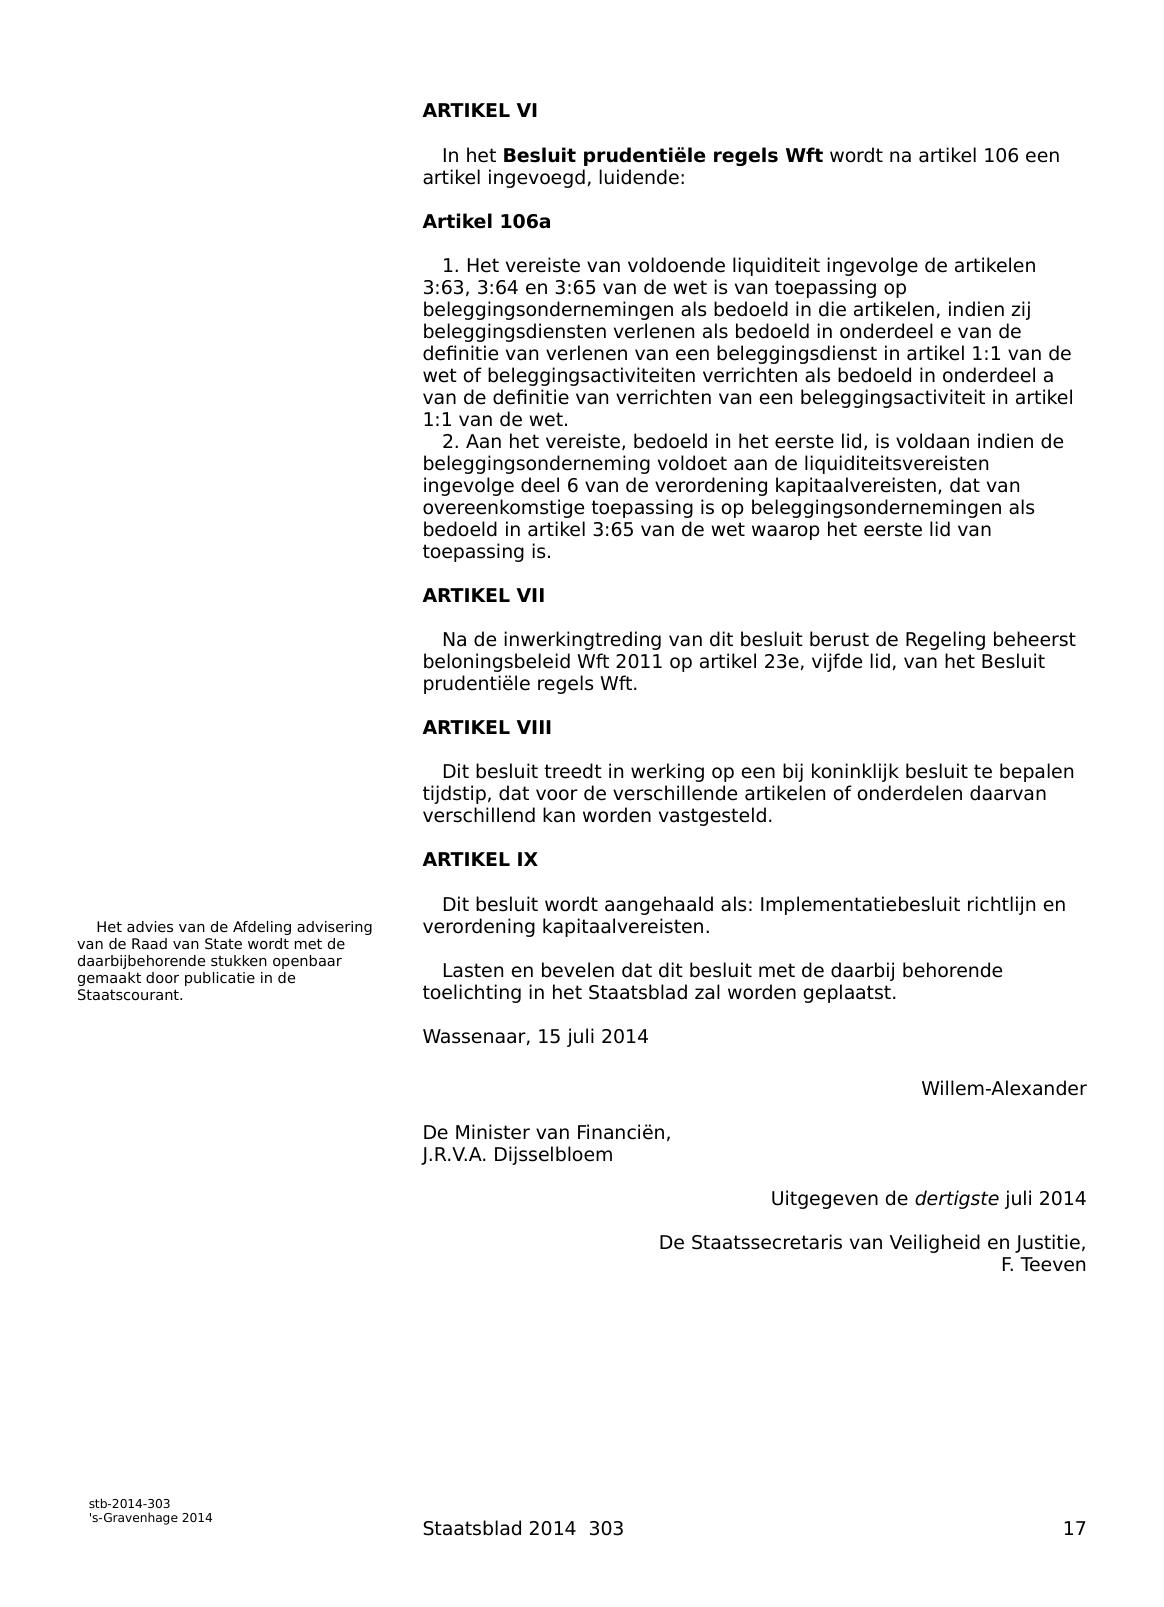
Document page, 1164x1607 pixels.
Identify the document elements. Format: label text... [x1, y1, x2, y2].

text In het Besluit prudentiële regels Wft wordt na artikel 106 een artikel ingevoegd, luidende: [422, 144, 1087, 188]
text Dit besluit wordt aangehaald als: Implementatiebesluit richtlijn en verordening kapitaalvereisten. [422, 893, 1087, 937]
text 2. Aan het vereiste, bedoeld in het eerste lid, is voldaan indien de beleggingsonderneming voldoet aan de liquiditeitsvereisten ingevolge deel 6 van de verordening kapitaalvereisten, dat van overeenkomstige toepassing is op beleggingsondernemingen als bedoeld in artikel 3:65 van de wet waarop het eerste lid van toepassing is. [422, 431, 1087, 563]
text De Staatssecretaris van Veiligheid en Justitie, F. Teeven [422, 1232, 1087, 1276]
text Lasten en bevelen dat dit besluit met de daarbij behorende toelichting in het Staatsblad zal worden geplaatst. [422, 960, 1087, 1004]
text Wassenaar, 15 juli 2014 [422, 1026, 1087, 1048]
text Willem-Alexander [422, 1078, 1087, 1100]
text De Minister van Financiën, J.R.V.A. Dijsselbloem [422, 1122, 1087, 1166]
subtitle ARTIKEL IX [422, 849, 1087, 871]
text Dit besluit treedt in werking op een bij koninklijk besluit te bepalen tijdstip, dat voor de verschillende artikelen of onderdelen daarvan verschillend kan worden vastgesteld. [422, 761, 1087, 827]
subtitle ARTIKEL VII [422, 585, 1087, 607]
text Na de inwerkingtreding van dit besluit berust de Regeling beheerst beloningsbeleid Wft 2011 op artikel 23e, vijfde lid, van het Besluit prudentiële regels Wft. [422, 629, 1087, 695]
subtitle Artikel 106a [422, 211, 1087, 233]
text Het advies van de Afdeling advisering van de Raad van State wordt met de daarbijbehorende stukken openbaar gemaakt door publicatie in de Staatscourant. [77, 919, 396, 1004]
text Uitgegeven de dertigste juli 2014 [422, 1188, 1087, 1210]
text 1. Het vereiste van voldoende liquiditeit ingevolge de artikelen 3:63, 3:64 en 3:65 van de wet is van toepassing op beleggingsondernemingen als bedoeld in die artikelen, indien zij beleggingsdiensten verlenen als bedoeld in onderdeel e van de definitie van verlenen van een beleggingsdienst in artikel 1:1 van de wet of beleggingsactiviteiten verrichten als bedoeld in onderdeel a van de definitie van verrichten van een beleggingsactiviteit in artikel 1:1 van de wet. [422, 255, 1087, 431]
text 's-Gravenhage 2014 [88, 1511, 323, 1525]
text stb-2014-303 [88, 1497, 323, 1511]
subtitle ARTIKEL VIII [422, 717, 1087, 739]
subtitle ARTIKEL VI [422, 100, 1087, 122]
